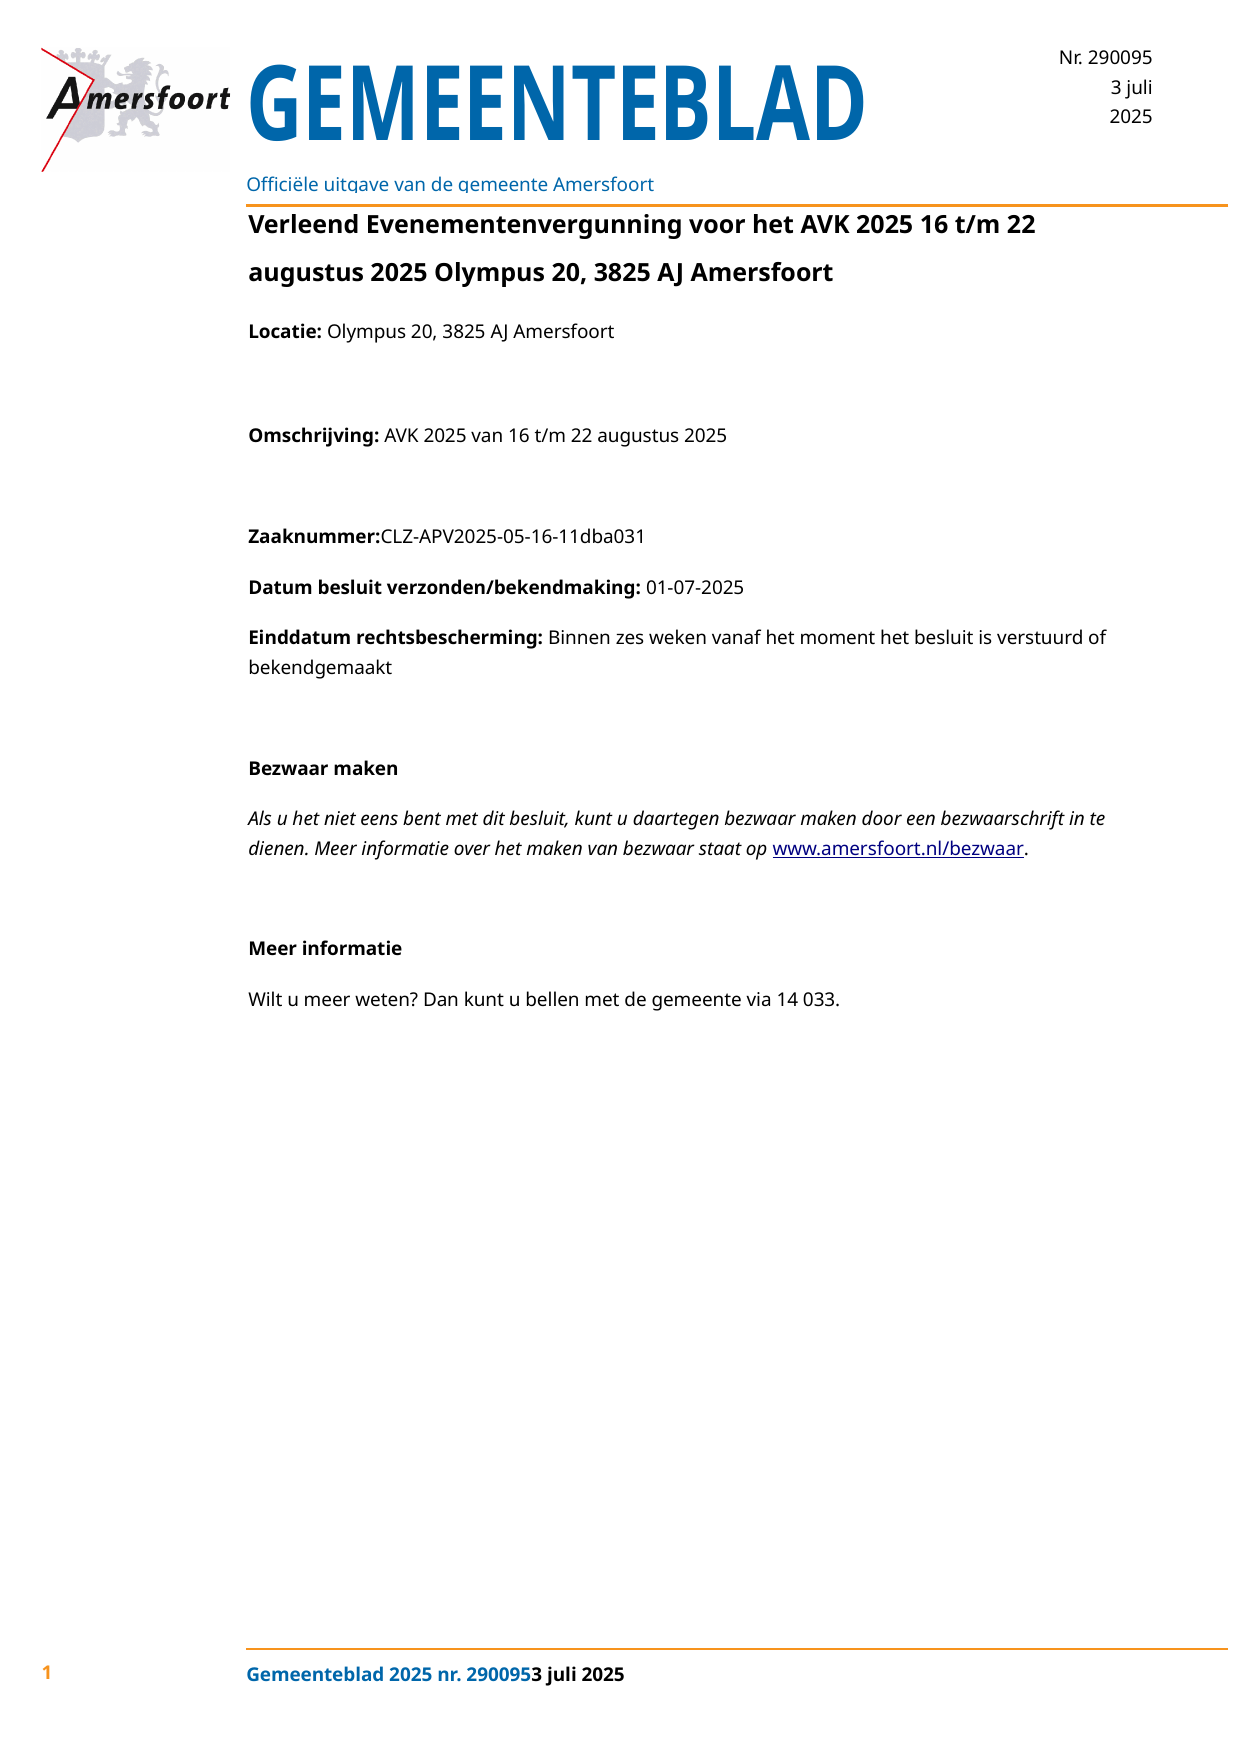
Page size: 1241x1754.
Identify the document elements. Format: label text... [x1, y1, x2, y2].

text Datum besluit verzonden/bekendmaking: 01-07-2025 [248, 574, 1152, 600]
picture [41, 47, 231, 172]
text Bezwaar maken [248, 755, 1152, 781]
text Meer informatie [248, 936, 1152, 961]
text Einddatum rechtsbescherming: Binnen zes weken vanaf het moment het besluit is verstuurd of bekendgemaakt [248, 624, 1152, 680]
text Locatie: Olympus 20, 3825 AJ Amersfoort [248, 318, 1152, 344]
text ﻿Omschrijving: AVK 2025 van 16 t/m 22 augustus 2025 [248, 419, 1152, 448]
text Zaaknummer:CLZ-APV2025-05-16-11dba031 [248, 523, 1152, 549]
text Wilt u meer weten? Dan kunt u bellen met de gemeente via 14 033. [248, 986, 1152, 1012]
text Verleend Evenementenvergunning voor het AVK 2025 16 t/m 22 augustus 2025 Olympus 20, 3825 AJ Amersfoort [248, 207, 1152, 288]
text Als u het niet eens bent met dit besluit, kunt u daartegen bezwaar maken door een bezwaarschrift in te dienen. Meer informatie over het maken van bezwaar staat op www.amersfoort.nl/bezwaar. [248, 805, 1152, 861]
